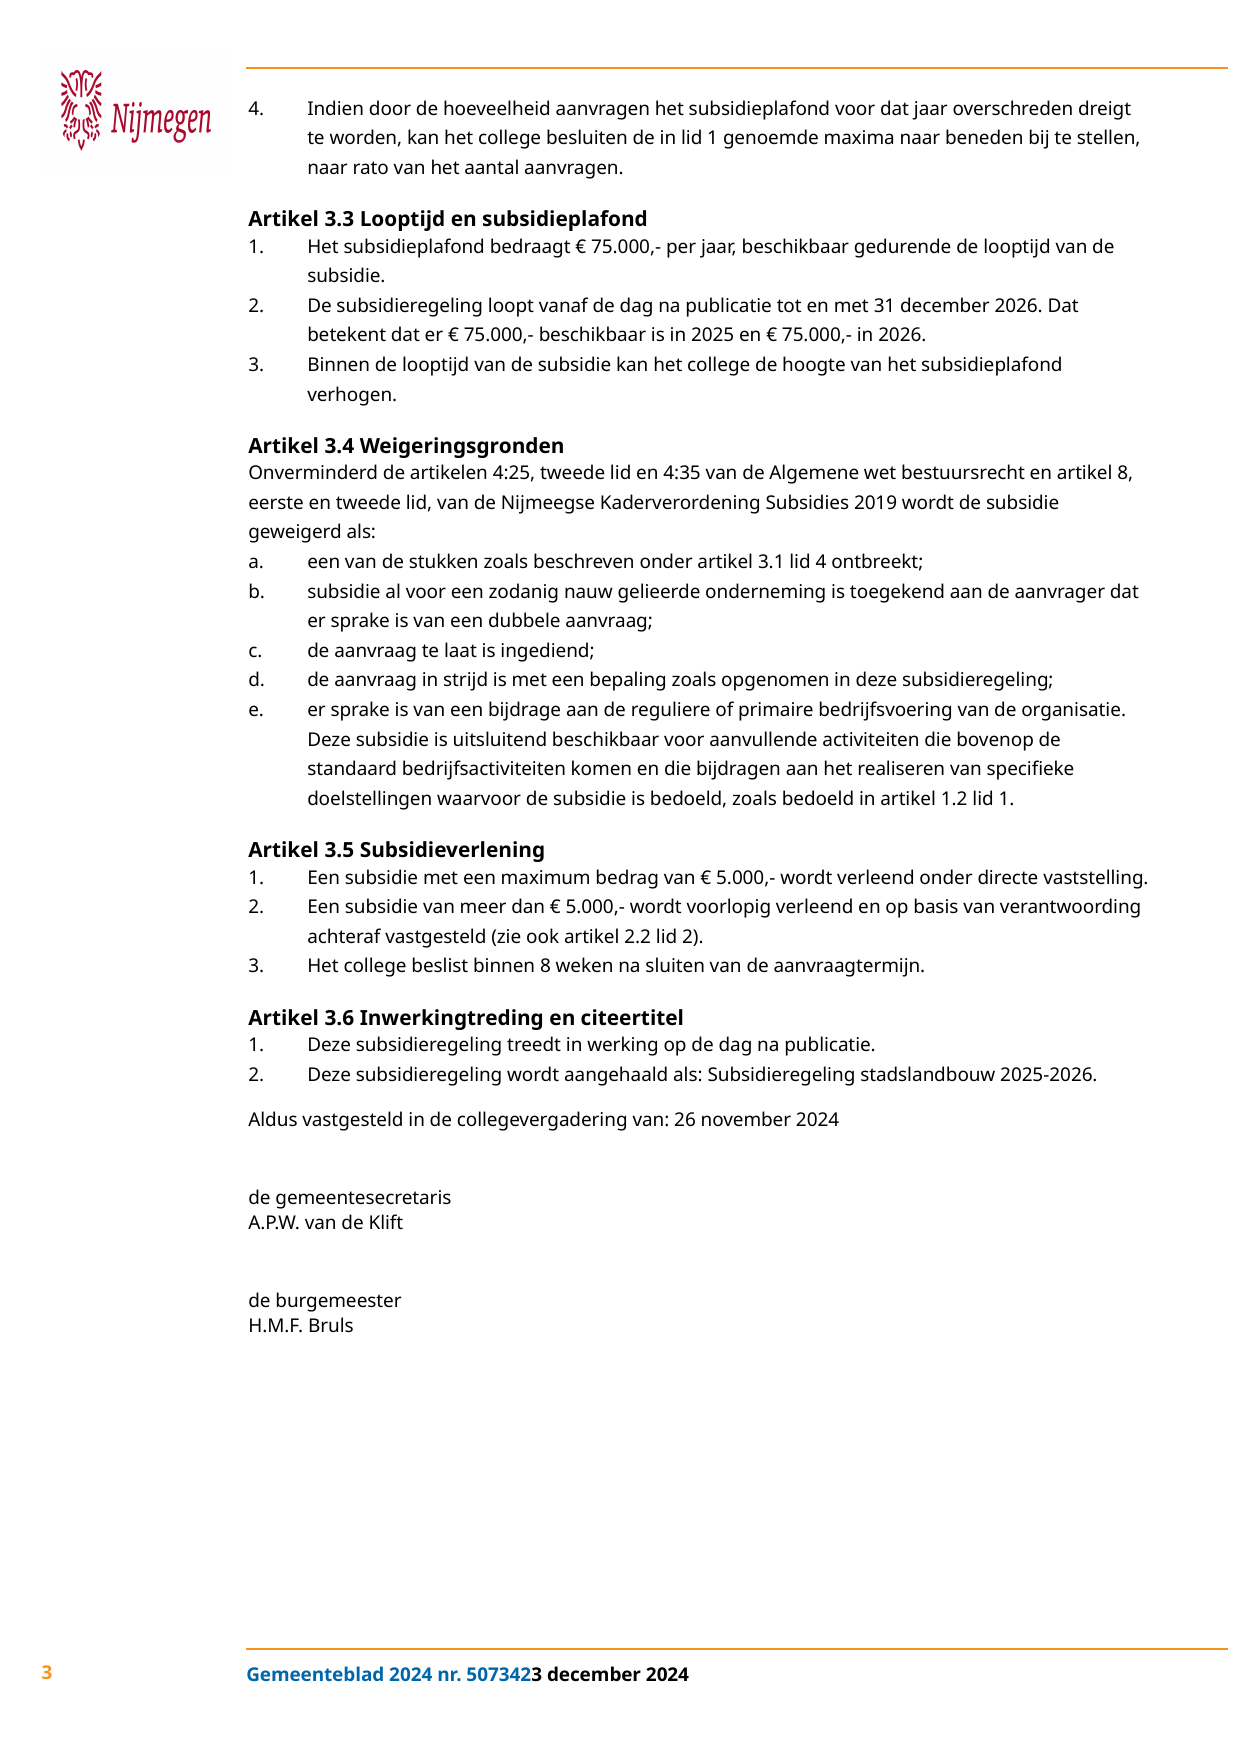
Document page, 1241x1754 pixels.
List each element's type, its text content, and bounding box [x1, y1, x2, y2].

list Deze subsidieregeling treedt in werking op de dag na publicatie. [248, 1031, 1152, 1057]
list Indien door de hoeveelheid aanvragen het subsidieplafond voor dat jaar overschreden dreigt te worden, kan het college besluiten de in lid 1 genoemde maxima naar beneden bij te stellen, naar rato van het aantal aanvragen. [248, 95, 1152, 180]
list Binnen de looptijd van de subsidie kan het college de hoogte van het subsidieplafond verhogen. [248, 351, 1152, 406]
list Deze subsidieregeling wordt aangehaald als: Subsidieregeling stadslandbouw 2025-2026. [248, 1061, 1152, 1087]
text A.P.W. van de Klift [248, 1209, 1152, 1235]
text Artikel 3.5 Subsidieverlening [248, 835, 1152, 864]
list Het college beslist binnen 8 weken na sluiten van de aanvraagtermijn. [248, 953, 1152, 978]
list De subsidieregeling loopt vanaf de dag na publicatie tot en met 31 december 2026. Dat betekent dat er € 75.000,- beschikbaar is in 2025 en € 75.000,- in 2026. [248, 292, 1152, 347]
text Onverminderd de artikelen 4:25, tweede lid en 4:35 van de Algemene wet bestuursrecht en artikel 8, eerste en tweede lid, van de Nijmeegse Kaderverordening Subsidies 2019 wordt de subsidie geweigerd als: [248, 459, 1152, 544]
list subsidie al voor een zodanig nauw gelieerde onderneming is toegekend aan de aanvrager dat er sprake is van een dubbele aanvraag; [248, 578, 1152, 633]
text H.M.F. Bruls [248, 1312, 1152, 1338]
text de gemeentesecretaris [248, 1184, 1152, 1209]
text Artikel 3.3 Looptijd en subsidieplafond [248, 204, 1152, 233]
list Een subsidie met een maximum bedrag van € 5.000,- wordt verleend onder directe vaststelling. [248, 864, 1152, 889]
list een van de stukken zoals beschreven onder artikel 3.1 lid 4 ontbreekt; [248, 548, 1152, 574]
list de aanvraag in strijd is met een bepaling zoals opgenomen in deze subsidieregeling; [248, 667, 1152, 692]
text Aldus vastgesteld in de collegevergadering van: 26 november 2024 [248, 1107, 1152, 1132]
text de burgemeester [248, 1287, 1152, 1312]
list Een subsidie van meer dan € 5.000,- wordt voorlopig verleend en op basis van verantwoording achteraf vastgesteld (zie ook artikel 2.2 lid 2). [248, 893, 1152, 949]
text Artikel 3.6 Inwerkingtreding en citeertitel [248, 1003, 1152, 1031]
picture [41, 47, 231, 172]
list Het subsidieplafond bedraagt € 75.000,- per jaar, beschikbaar gedurende de looptijd van de subsidie. [248, 233, 1152, 288]
list de aanvraag te laat is ingediend; [248, 637, 1152, 663]
text Artikel 3.4 Weigeringsgronden [248, 431, 1152, 459]
list er sprake is van een bijdrage aan de reguliere of primaire bedrijfsvoering van de organisatie. Deze subsidie is uitsluitend beschikbaar voor aanvullende activiteiten die bovenop de standaard bedrijfsactiviteiten komen en die bijdragen aan het realiseren van specifieke doelstellingen waarvoor de subsidie is bedoeld, zoals bedoeld in artikel 1.2 lid 1. [248, 696, 1152, 811]
